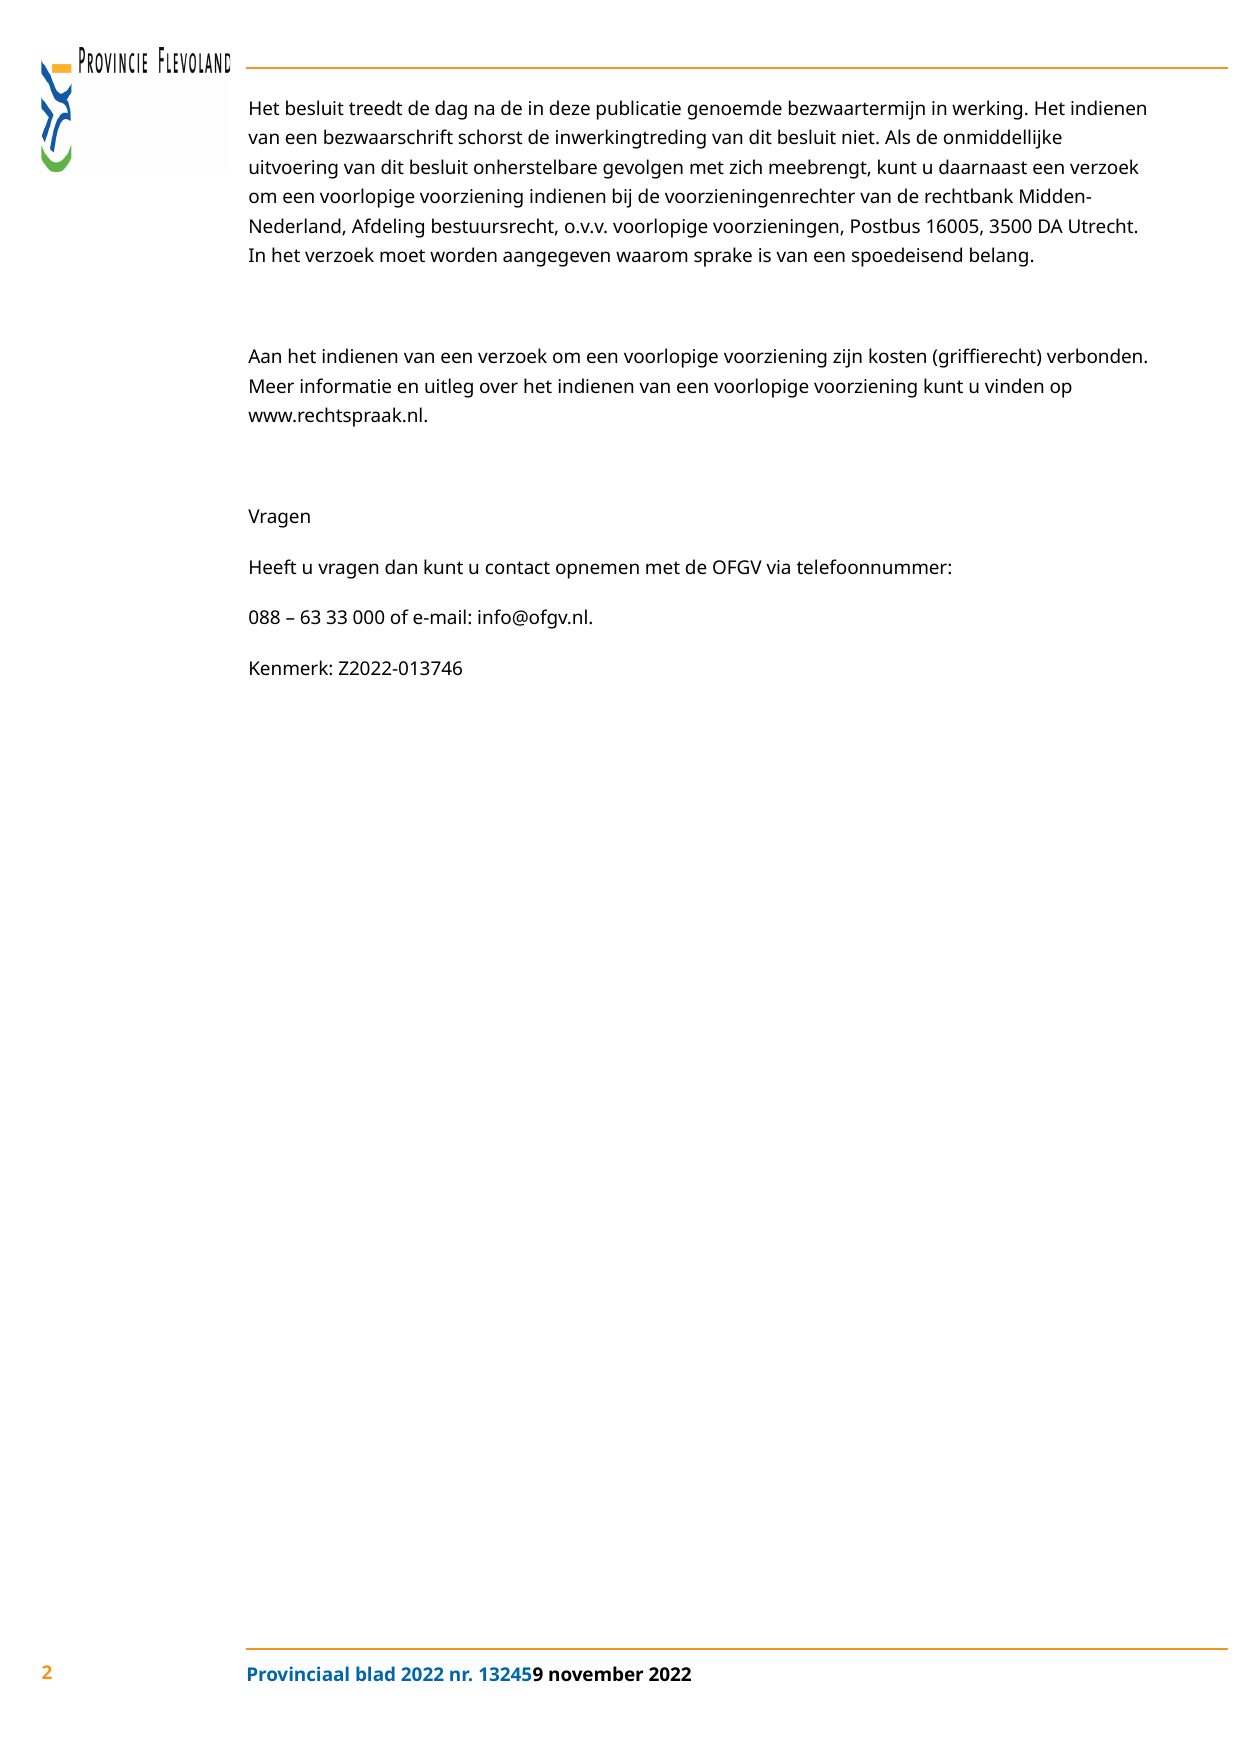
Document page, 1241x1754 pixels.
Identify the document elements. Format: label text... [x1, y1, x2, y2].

text Kenmerk: Z2022-013746 [248, 655, 1152, 681]
text Het besluit treedt de dag na de in deze publicatie genoemde bezwaartermijn in werking. Het indienen van een bezwaarschrift schorst de inwerkingtreding van dit besluit niet. Als de onmiddellijke uitvoering van dit besluit onherstelbare gevolgen met zich meebrengt, kunt u daarnaast een verzoek om een voorlopige voorziening indienen bij de voorzieningenrechter van de rechtbank Midden-Nederland, Afdeling bestuursrecht, o.v.v. voorlopige voorzieningen, Postbus 16005, 3500 DA Utrecht. In het verzoek moet worden aangegeven waarom sprake is van een spoedeisend belang. [248, 95, 1152, 268]
picture [41, 47, 231, 172]
text Aan het indienen van een verzoek om een voorlopige voorziening zijn kosten (griffierecht) verbonden. Meer informatie en uitleg over het indienen van een voorlopige voorziening kunt u vinden op www.rechtspraak.nl. [248, 343, 1152, 428]
text 088 – 63 33 000 of e-mail: info@ofgv.nl. [248, 604, 1152, 630]
text Vragen [248, 503, 1152, 529]
text Heeft u vragen dan kunt u contact opnemen met de OFGV via telefoonnummer: [248, 554, 1152, 580]
